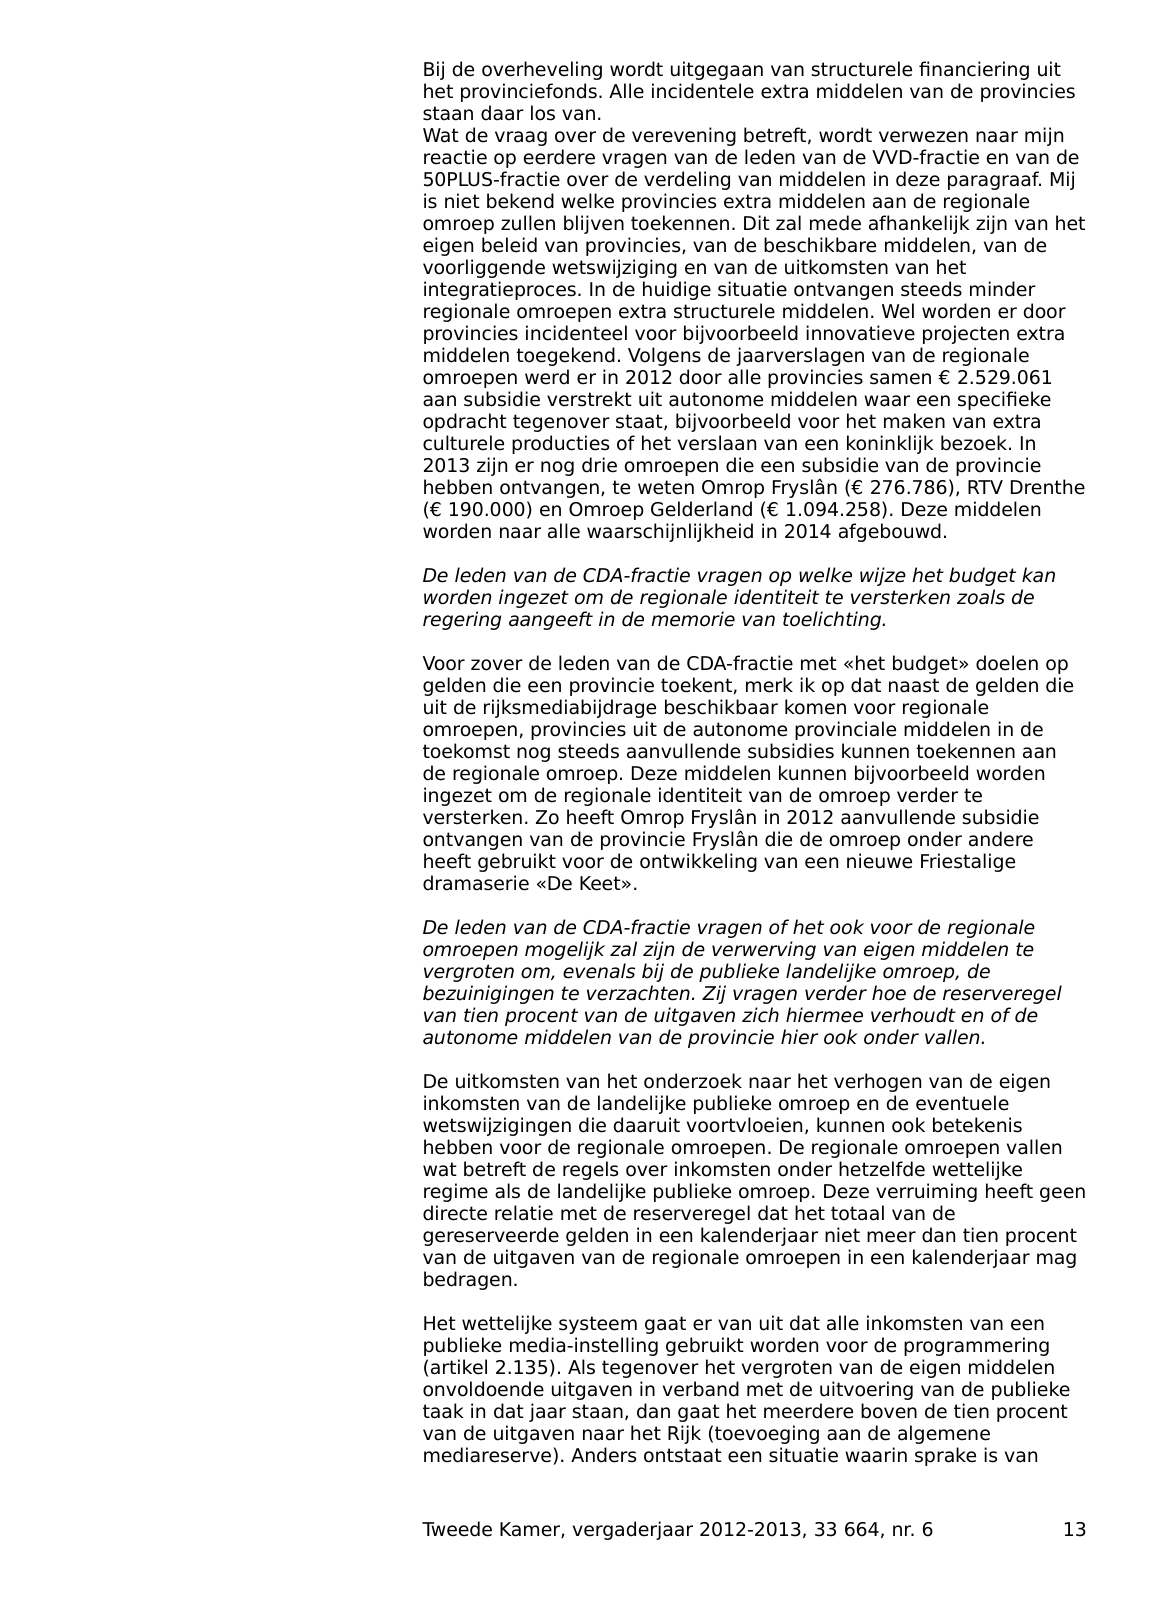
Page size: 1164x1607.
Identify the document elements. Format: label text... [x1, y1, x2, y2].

text De leden van de CDA-fractie vragen of het ook voor de regionale omroepen mogelijk zal zijn de verwerving van eigen middelen te vergroten om, evenals bij de publieke landelijke omroep, de bezuinigingen te verzachten. Zij vragen verder hoe de reserveregel van tien procent van de uitgaven zich hiermee verhoudt en of de autonome middelen van de provincie hier ook onder vallen. [422, 917, 1087, 1049]
text De uitkomsten van het onderzoek naar het verhogen van de eigen inkomsten van de landelijke publieke omroep en de eventuele wetswijzigingen die daaruit voortvloeien, kunnen ook betekenis hebben voor de regionale omroepen. De regionale omroepen vallen wat betreft de regels over inkomsten onder hetzelfde wettelijke regime als de landelijke publieke omroep. Deze verruiming heeft geen directe relatie met de reserveregel dat het totaal van de gereserveerde gelden in een kalenderjaar niet meer dan tien procent van de uitgaven van de regionale omroepen in een kalenderjaar mag bedragen. [422, 1071, 1087, 1291]
text Wat de vraag over de verevening betreft, wordt verwezen naar mijn reactie op eerdere vragen van de leden van de VVD-fractie en van de 50PLUS-fractie over de verdeling van middelen in deze paragraaf. Mij is niet bekend welke provincies extra middelen aan de regionale omroep zullen blijven toekennen. Dit zal mede afhankelijk zijn van het eigen beleid van provincies, van de beschikbare middelen, van de voorliggende wetswijziging en van de uitkomsten van het integratieproces. In de huidige situatie ontvangen steeds minder regionale omroepen extra structurele middelen. Wel worden er door provincies incidenteel voor bijvoorbeeld innovatieve projecten extra middelen toegekend. Volgens de jaarverslagen van de regionale omroepen werd er in 2012 door alle provincies samen € 2.529.061 aan subsidie verstrekt uit autonome middelen waar een specifieke opdracht tegenover staat, bijvoorbeeld voor het maken van extra culturele producties of het verslaan van een koninklijk bezoek. In 2013 zijn er nog drie omroepen die een subsidie van de provincie hebben ontvangen, te weten Omrop Fryslân (€ 276.786), RTV Drenthe (€ 190.000) en Omroep Gelderland (€ 1.094.258). Deze middelen worden naar alle waarschijnlijkheid in 2014 afgebouwd. [422, 125, 1087, 543]
text Bij de overheveling wordt uitgegaan van structurele financiering uit het provinciefonds. Alle incidentele extra middelen van de provincies staan daar los van. [422, 59, 1087, 125]
text Voor zover de leden van de CDA-fractie met «het budget» doelen op gelden die een provincie toekent, merk ik op dat naast de gelden die uit de rijksmediabijdrage beschikbaar komen voor regionale omroepen, provincies uit de autonome provinciale middelen in de toekomst nog steeds aanvullende subsidies kunnen toekennen aan de regionale omroep. Deze middelen kunnen bijvoorbeeld worden ingezet om de regionale identiteit van de omroep verder te versterken. Zo heeft Omrop Fryslân in 2012 aanvullende subsidie ontvangen van de provincie Fryslân die de omroep onder andere heeft gebruikt voor de ontwikkeling van een nieuwe Friestalige dramaserie «De Keet». [422, 653, 1087, 895]
text De leden van de CDA-fractie vragen op welke wijze het budget kan worden ingezet om de regionale identiteit te versterken zoals de regering aangeeft in de memorie van toelichting. [422, 565, 1087, 631]
text Het wettelijke systeem gaat er van uit dat alle inkomsten van een publieke media-instelling gebruikt worden voor de programmering (artikel 2.135). Als tegenover het vergroten van de eigen middelen onvoldoende uitgaven in verband met de uitvoering van de publieke taak in dat jaar staan, dan gaat het meerdere boven de tien procent van de uitgaven naar het Rijk (toevoeging aan de algemene mediareserve). Anders ontstaat een situatie waarin sprake is van [422, 1313, 1087, 1467]
